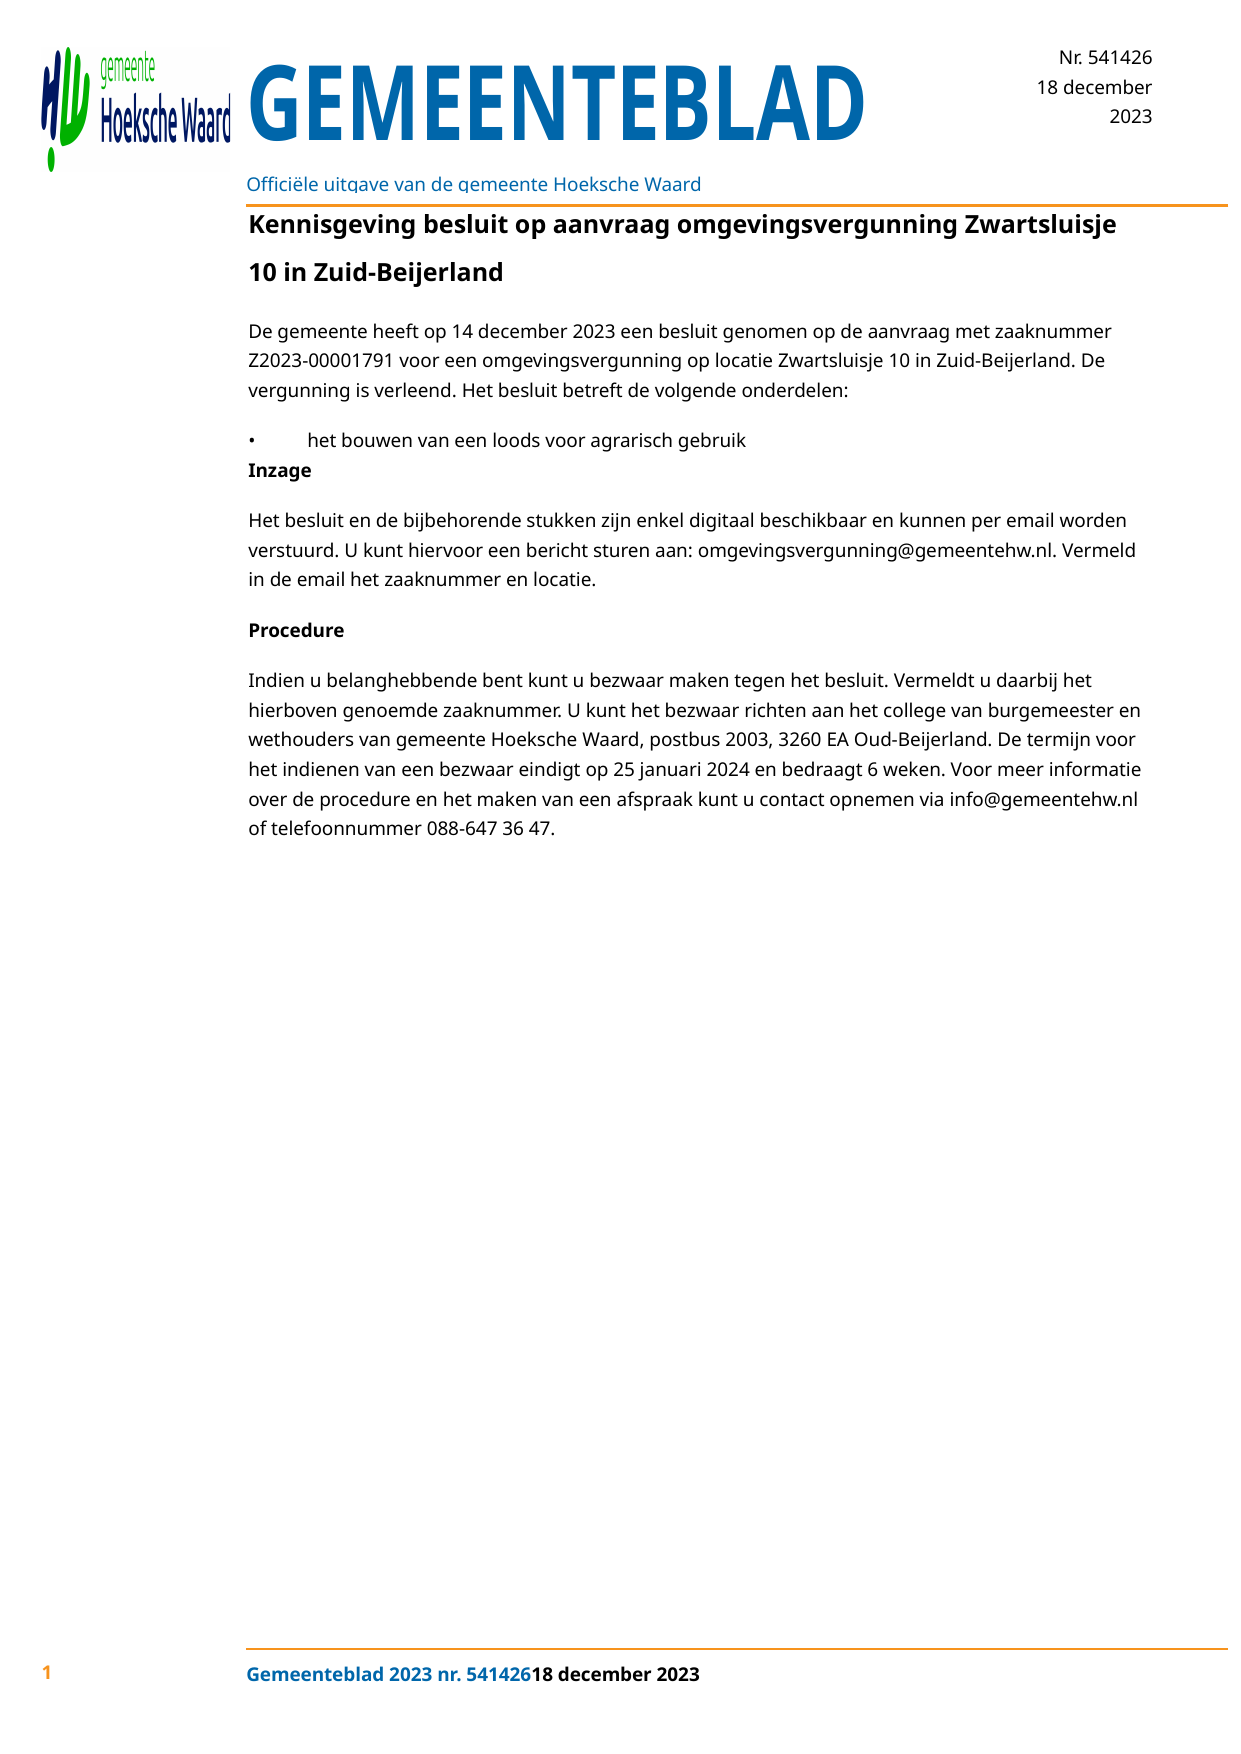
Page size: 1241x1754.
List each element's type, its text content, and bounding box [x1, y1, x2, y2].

list het bouwen van een loods voor agrarisch gebruik [248, 427, 1152, 453]
text Procedure [248, 617, 1152, 643]
text Inzage [248, 457, 1152, 483]
picture [41, 47, 231, 172]
text De gemeente heeft op 14 december 2023 een besluit genomen op de aanvraag met zaaknummer Z2023-00001791 voor een omgevingsvergunning op locatie Zwartsluisje 10 in Zuid-Beijerland. De vergunning is verleend. Het besluit betreft de volgende onderdelen: [248, 318, 1152, 403]
text Indien u belanghebbende bent kunt u bezwaar maken tegen het besluit. Vermeldt u daarbij het hierboven genoemde zaaknummer. U kunt het bezwaar richten aan het college van burgemeester en wethouders van gemeente Hoeksche Waard, postbus 2003, 3260 EA Oud-Beijerland. De termijn voor het indienen van een bezwaar eindigt op 25 januari 2024 en bedraagt 6 weken. Voor meer informatie over de procedure en het maken van een afspraak kunt u contact opnemen via info@gemeentehw.nl of telefoonnummer 088-647 36 47. [248, 667, 1152, 841]
text Kennisgeving besluit op aanvraag omgevingsvergunning Zwartsluisje 10 in Zuid-Beijerland [248, 207, 1152, 288]
text Het besluit en de bijbehorende stukken zijn enkel digitaal beschikbaar en kunnen per email worden verstuurd. U kunt hiervoor een bericht sturen aan: omgevingsvergunning@gemeentehw.nl. Vermeld in de email het zaaknummer en locatie. [248, 507, 1152, 592]
